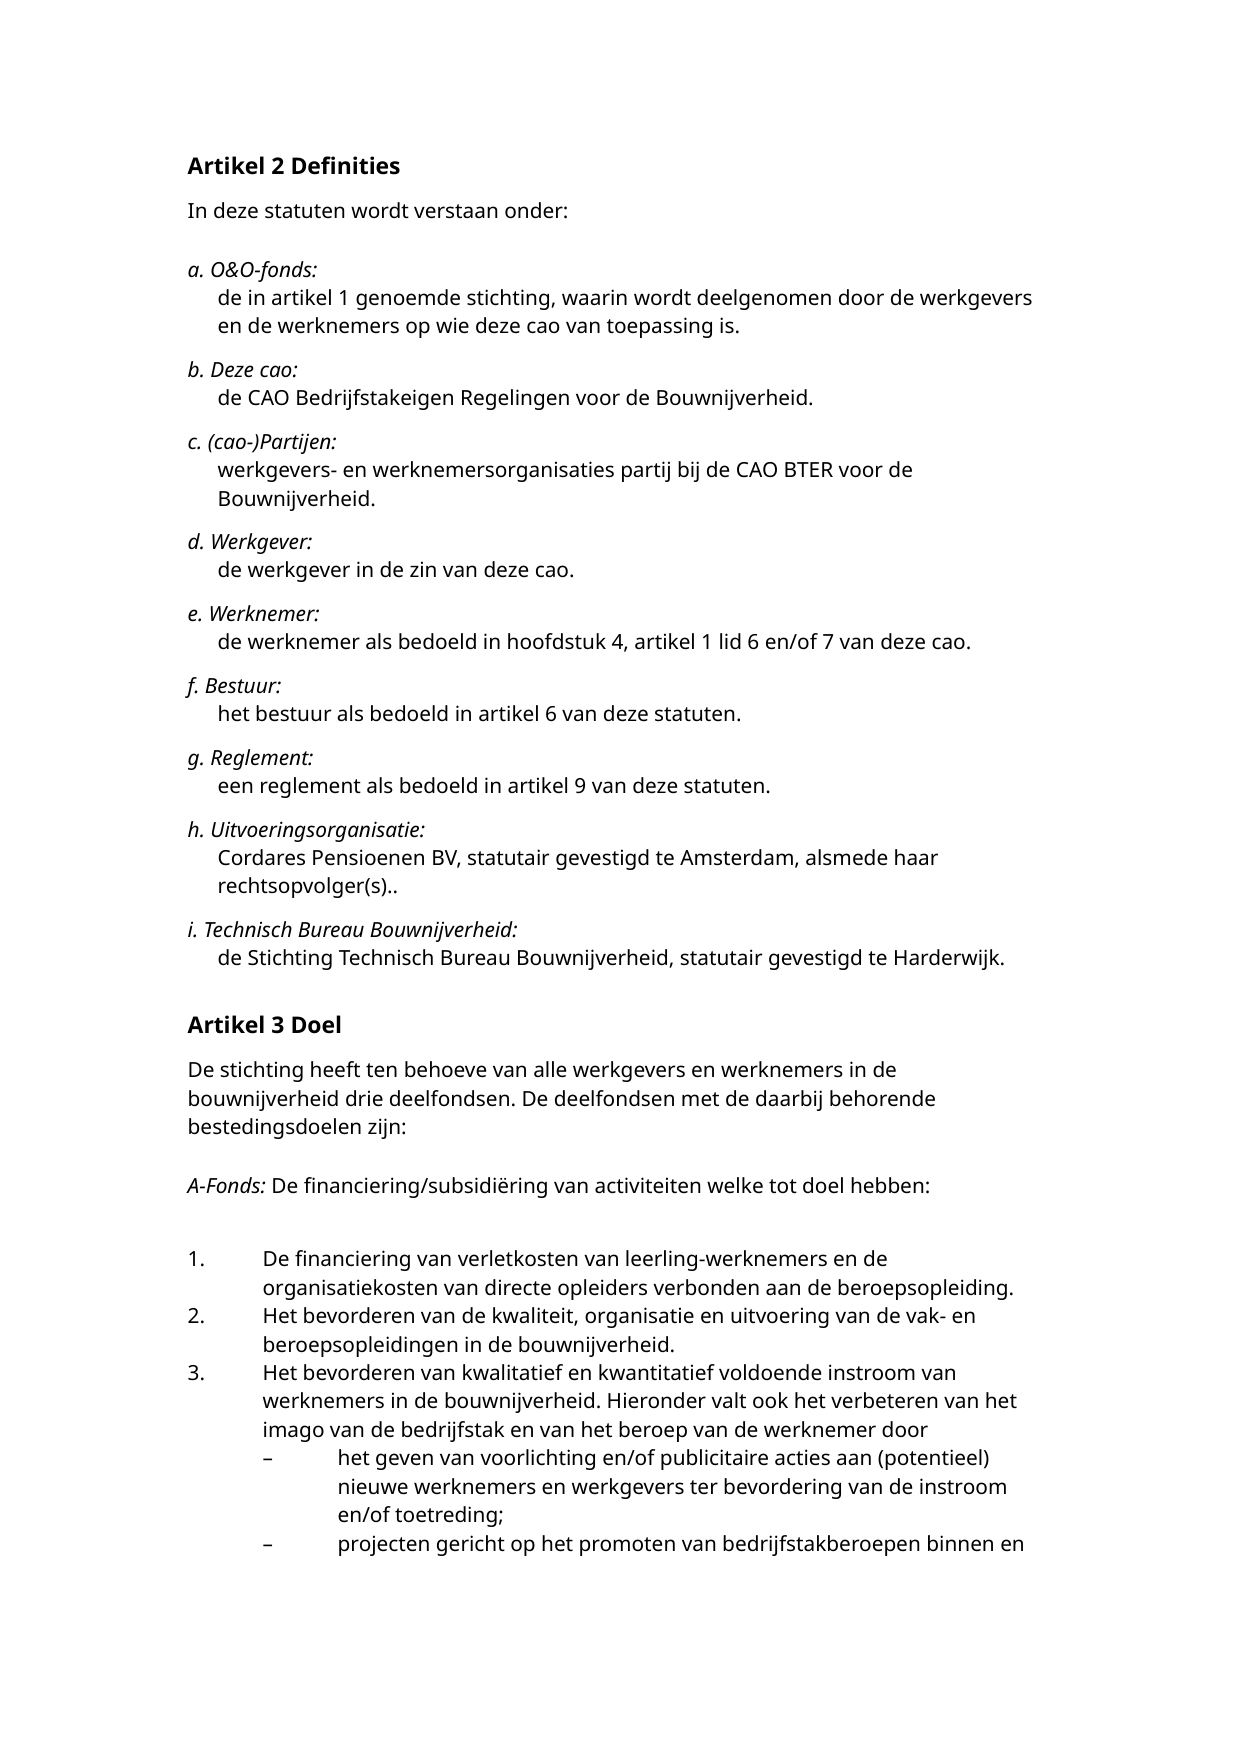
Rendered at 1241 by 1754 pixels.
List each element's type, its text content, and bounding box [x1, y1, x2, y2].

text e. Werknemer: [187, 599, 1053, 627]
text i. Technisch Bureau Bouwnijverheid: [187, 915, 1053, 943]
text a. O&O-fonds: [187, 255, 1053, 283]
text In deze statuten wordt verstaan onder: [187, 196, 1053, 225]
text g. Reglement: [187, 743, 1053, 771]
list Het bevorderen van de kwaliteit, organisatie en uitvoering van de vak- en beroepsopleidingen in de bouwnijverheid. [187, 1301, 1053, 1358]
list projecten gericht op het promoten van bedrijfstakberoepen binnen en [262, 1529, 1053, 1557]
text het bestuur als bedoeld in artikel 6 van deze statuten. [217, 699, 1053, 728]
text de in artikel 1 genoemde stichting, waarin wordt deelgenomen door de werkgevers en de werknemers op wie deze cao van toepassing is. [217, 283, 1053, 340]
text werkgevers- en werknemersorganisaties partij bij de CAO BTER voor de Bouwnijverheid. [217, 455, 1053, 512]
text f. Bestuur: [187, 671, 1053, 699]
list Het bevorderen van kwalitatief en kwantitatief voldoende instroom van werknemers in de bouwnijverheid. Hieronder valt ook het verbeteren van het imago van de bedrijfstak en van het beroep van de werknemer door [187, 1358, 1053, 1443]
text Cordares Pensioenen BV, statutair gevestigd te Amsterdam, alsmede haar rechtsopvolger(s).. [217, 843, 1053, 900]
text c. (cao-)Partijen: [187, 427, 1053, 455]
text de CAO Bedrijfstakeigen Regelingen voor de Bouwnijverheid. [217, 383, 1053, 412]
list het geven van voorlichting en/of publicitaire acties aan (potentieel) nieuwe werknemers en werkgevers ter bevordering van de instroom en/of toetreding; [262, 1443, 1053, 1529]
text b. Deze cao: [187, 355, 1053, 383]
text de werknemer als bedoeld in hoofdstuk 4, artikel 1 lid 6 en/of 7 van deze cao. [217, 627, 1053, 656]
text een reglement als bedoeld in artikel 9 van deze statuten. [217, 771, 1053, 800]
subtitle Artikel 2 Definities [187, 150, 1053, 181]
text de Stichting Technisch Bureau Bouwnijverheid, statutair gevestigd te Harderwijk. [217, 943, 1053, 972]
text de werkgever in de zin van deze cao. [217, 556, 1053, 584]
list De financiering van verletkosten van leerling-werknemers en de organisatiekosten van directe opleiders verbonden aan de beroepsopleiding. [187, 1244, 1053, 1301]
subtitle Artikel 3 Doel [187, 1009, 1053, 1041]
text d. Werkgever: [187, 527, 1053, 556]
text h. Uitvoeringsorganisatie: [187, 815, 1053, 843]
text A-Fonds: De financiering/subsidiëring van activiteiten welke tot doel hebben: [187, 1171, 1053, 1199]
text De stichting heeft ten behoeve van alle werkgevers en werknemers in de bouwnijverheid drie deelfondsen. De deelfondsen met de daarbij behorende bestedingsdoelen zijn: [187, 1056, 1053, 1141]
